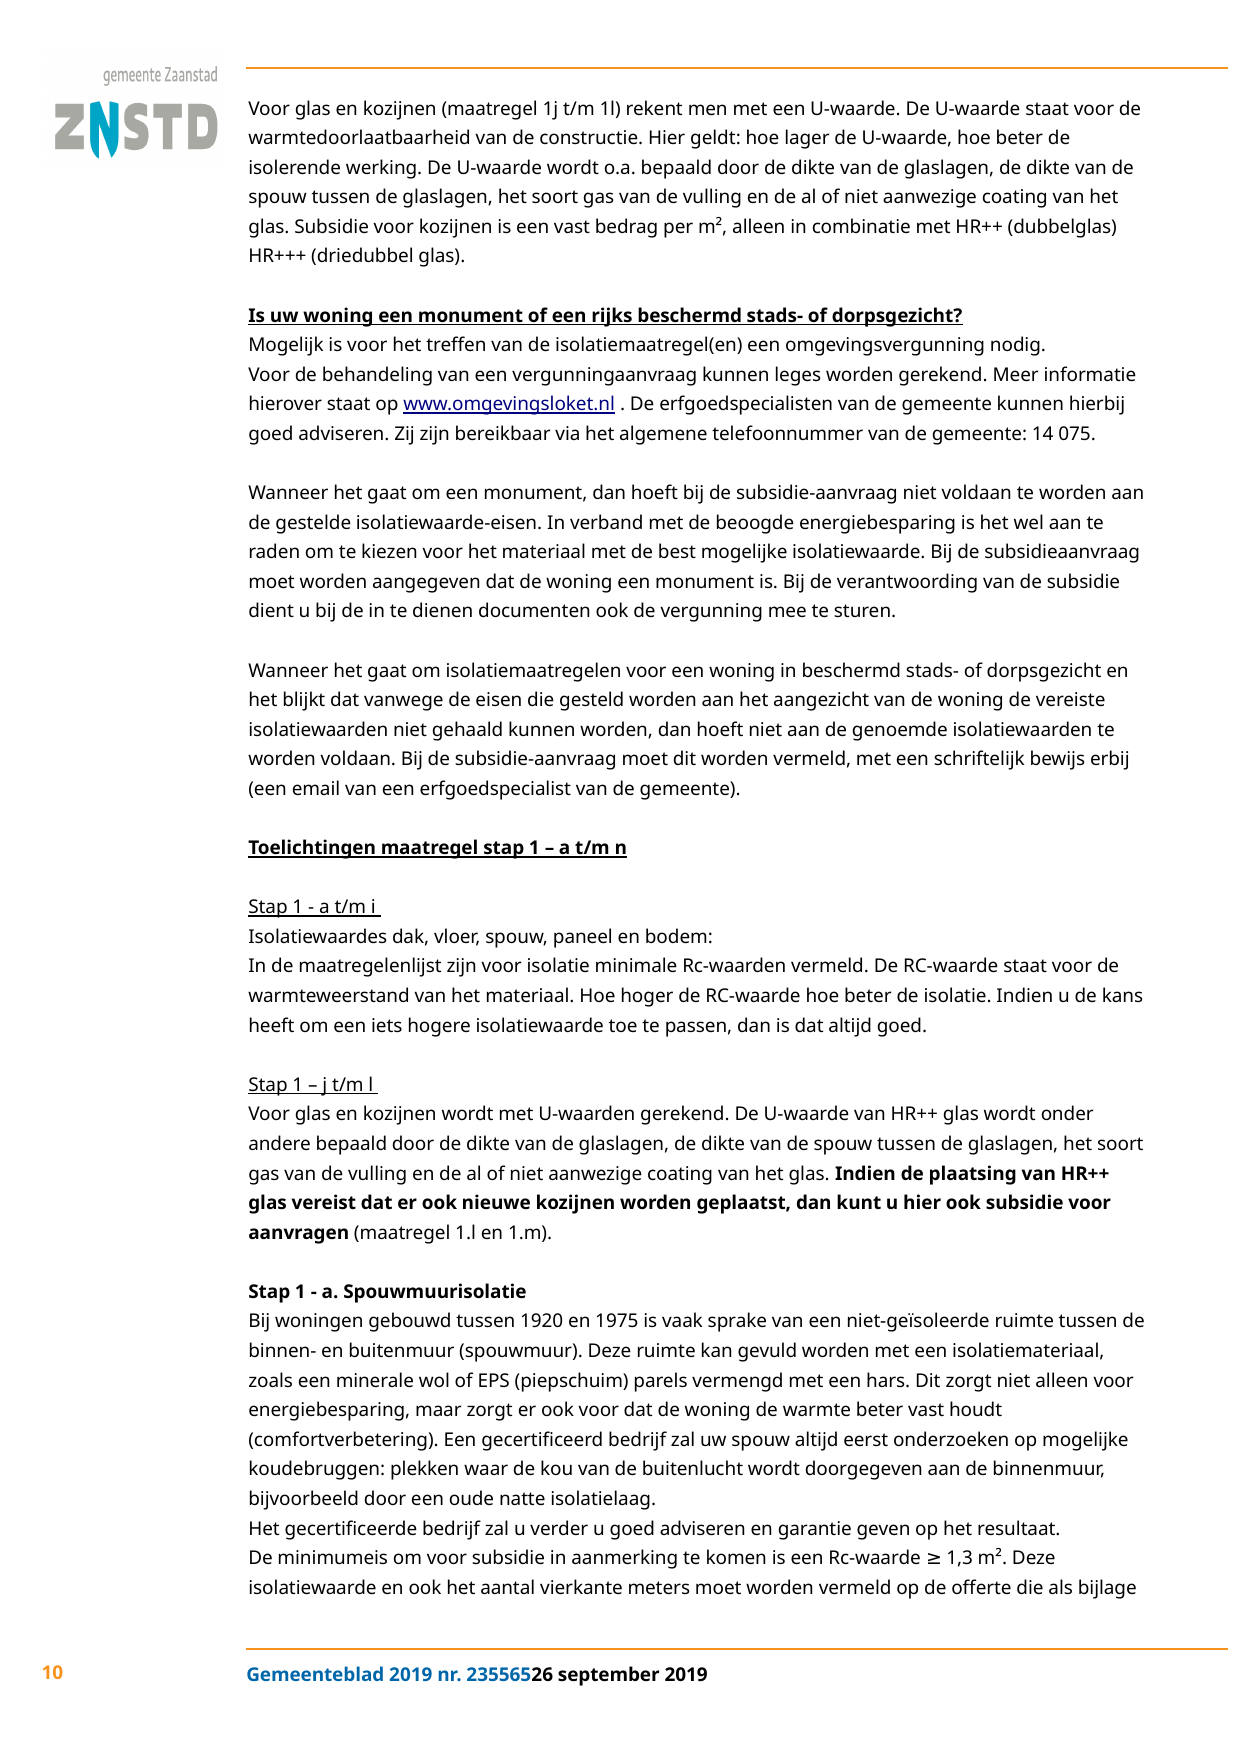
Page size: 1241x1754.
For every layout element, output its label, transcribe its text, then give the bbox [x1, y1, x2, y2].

text Stap 1 - a t/m i [248, 893, 1152, 919]
text Voor glas en kozijnen wordt met U-waarden gerekend. De U-waarde van HR++ glas wordt onder andere bepaald door de dikte van de glaslagen, de dikte van de spouw tussen de glaslagen, het soort gas van de vulling en de al of niet aanwezige coating van het glas. Indien de plaatsing van HR++ glas vereist dat er ook nieuwe kozijnen worden geplaatst, dan kunt u hier ook subsidie voor aanvragen (maatregel 1.l en 1.m). [248, 1101, 1152, 1245]
text Wanneer het gaat om isolatiemaatregelen voor een woning in beschermd stads- of dorpsgezicht en het blijkt dat vanwege de eisen die gesteld worden aan het aangezicht van de woning de vereiste isolatiewaarden niet gehaald kunnen worden, dan hoeft niet aan de genoemde isolatiewaarden te worden voldaan. Bij de subsidie-aanvraag moet dit worden vermeld, met een schriftelijk bewijs erbij (een email van een erfgoedspecialist van de gemeente). [248, 657, 1152, 801]
text Toelichtingen maatregel stap 1 – a t/m n [248, 834, 1152, 860]
text Voor de behandeling van een vergunningaanvraag kunnen leges worden gerekend. Meer informatie hierover staat op www.omgevingsloket.nl . De erfgoedspecialisten van de gemeente kunnen hierbij goed adviseren. Zij zijn bereikbaar via het algemene telefoonnummer van de gemeente: 14 075. [248, 361, 1152, 446]
text Voor glas en kozijnen (maatregel 1j t/m 1l) rekent men met een U-waarde. De U-waarde staat voor de warmtedoorlaatbaarheid van de constructie. Hier geldt: hoe lager de U-waarde, hoe beter de isolerende werking. De U-waarde wordt o.a. bepaald door de dikte van de glaslagen, de dikte van de spouw tussen de glaslagen, het soort gas van de vulling en de al of niet aanwezige coating van het glas. Subsidie voor kozijnen is een vast bedrag per m², alleen in combinatie met HR++ (dubbelglas) HR+++ (driedubbel glas). [248, 95, 1152, 268]
text Mogelijk is voor het treffen van de isolatiemaatregel(en) een omgevingsvergunning nodig. [248, 331, 1152, 357]
picture [41, 47, 231, 172]
text Stap 1 – j t/m l [248, 1071, 1152, 1097]
text Het gecertificeerde bedrijf zal u verder u goed adviseren en garantie geven op het resultaat. [248, 1515, 1152, 1541]
text Stap 1 - a. Spouwmuurisolatie [248, 1278, 1152, 1304]
text Bij woningen gebouwd tussen 1920 en 1975 is vaak sprake van een niet-geïsoleerde ruimte tussen de binnen- en buitenmuur (spouwmuur). Deze ruimte kan gevuld worden met een isolatiemateriaal, zoals een minerale wol of EPS (piepschuim) parels vermengd met een hars. Dit zorgt niet alleen voor energiebesparing, maar zorgt er ook voor dat de woning de warmte beter vast houdt (comfortverbetering). Een gecertificeerd bedrijf zal uw spouw altijd eerst onderzoeken op mogelijke koudebruggen: plekken waar de kou van de buitenlucht wordt doorgegeven aan de binnenmuur, bijvoorbeeld door een oude natte isolatielaag. [248, 1308, 1152, 1511]
text Isolatiewaardes dak, vloer, spouw, paneel en bodem: [248, 923, 1152, 949]
text Is uw woning een monument of een rijks beschermd stads- of dorpsgezicht? [248, 302, 1152, 328]
text In de maatregelenlijst zijn voor isolatie minimale Rc-waarden vermeld. De RC-waarde staat voor de warmteweerstand van het materiaal. Hoe hoger de RC-waarde hoe beter de isolatie. Indien u de kans heeft om een iets hogere isolatiewaarde toe te passen, dan is dat altijd goed. [248, 953, 1152, 1038]
text Wanneer het gaat om een monument, dan hoeft bij de subsidie-aanvraag niet voldaan te worden aan de gestelde isolatiewaarde-eisen. In verband met de beoogde energiebesparing is het wel aan te raden om te kiezen voor het materiaal met de best mogelijke isolatiewaarde. Bij de subsidieaanvraag moet worden aangegeven dat de woning een monument is. Bij de verantwoording van de subsidie dient u bij de in te dienen documenten ook de vergunning mee te sturen. [248, 479, 1152, 623]
text De minimumeis om voor subsidie in aanmerking te komen is een Rc-waarde ≥ 1,3 m². Deze isolatiewaarde en ook het aantal vierkante meters moet worden vermeld op de offerte die als bijlage [248, 1544, 1152, 1600]
